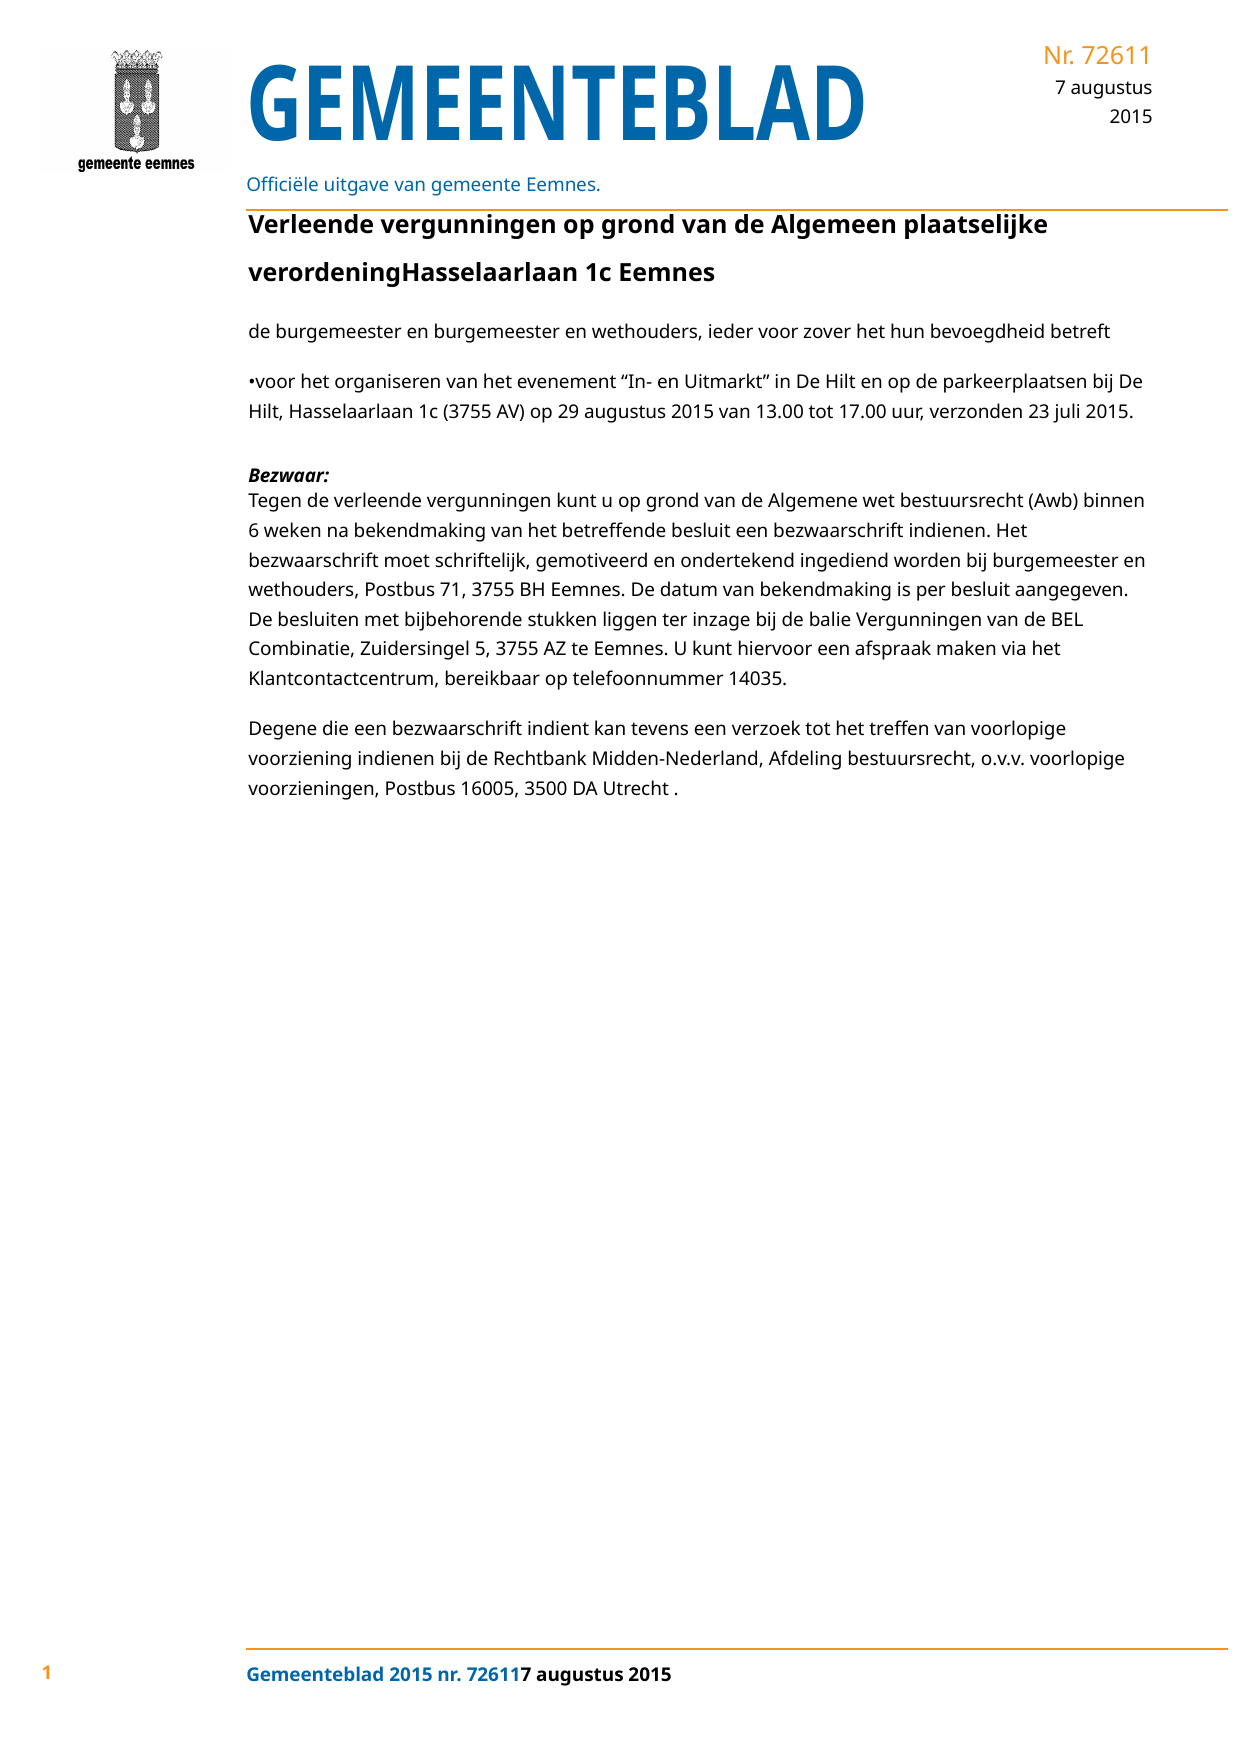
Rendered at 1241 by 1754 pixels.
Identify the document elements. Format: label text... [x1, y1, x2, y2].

picture [41, 47, 231, 172]
text Verleende vergunningen op grond van de Algemeen plaatselijke verordeningHasselaarlaan 1c Eemnes [248, 211, 1152, 288]
text Degene die een bezwaarschrift indient kan tevens een verzoek tot het treffen van voorlopige voorziening indienen bij de Rechtbank Midden-Nederland, Afdeling bestuursrecht, o.v.v. voorlopige voorzieningen, Postbus 16005, 3500 DA Utrecht . [248, 716, 1152, 800]
text de burgemeester en burgemeester en wethouders, ieder voor zover het hun bevoegdheid betreft [248, 318, 1152, 344]
text •voor het organiseren van het evenement “In- en Uitmarkt” in De Hilt en op de parkeerplaatsen bij De Hilt, Hasselaarlaan 1c (3755 AV) op 29 augustus 2015 van 13.00 tot 17.00 uur, verzonden 23 juli 2015. [248, 368, 1152, 424]
text Tegen de verleende vergunningen kunt u op grond van de Algemene wet bestuursrecht (Awb) binnen 6 weken na bekendmaking van het betreffende besluit een bezwaarschrift indienen. Het bezwaarschrift moet schriftelijk, gemotiveerd en ondertekend ingediend worden bij burgemeester en wethouders, Postbus 71, 3755 BH Eemnes. De datum van bekendmaking is per besluit aangegeven. De besluiten met bijbehorende stukken liggen ter inzage bij de balie Vergunningen van de BEL Combinatie, Zuidersingel 5, 3755 AZ te Eemnes. U kunt hiervoor een afspraak maken via het Klantcontactcentrum, bereikbaar op telefoonnummer 14035. [248, 488, 1152, 691]
text Bezwaar: [248, 462, 1152, 488]
